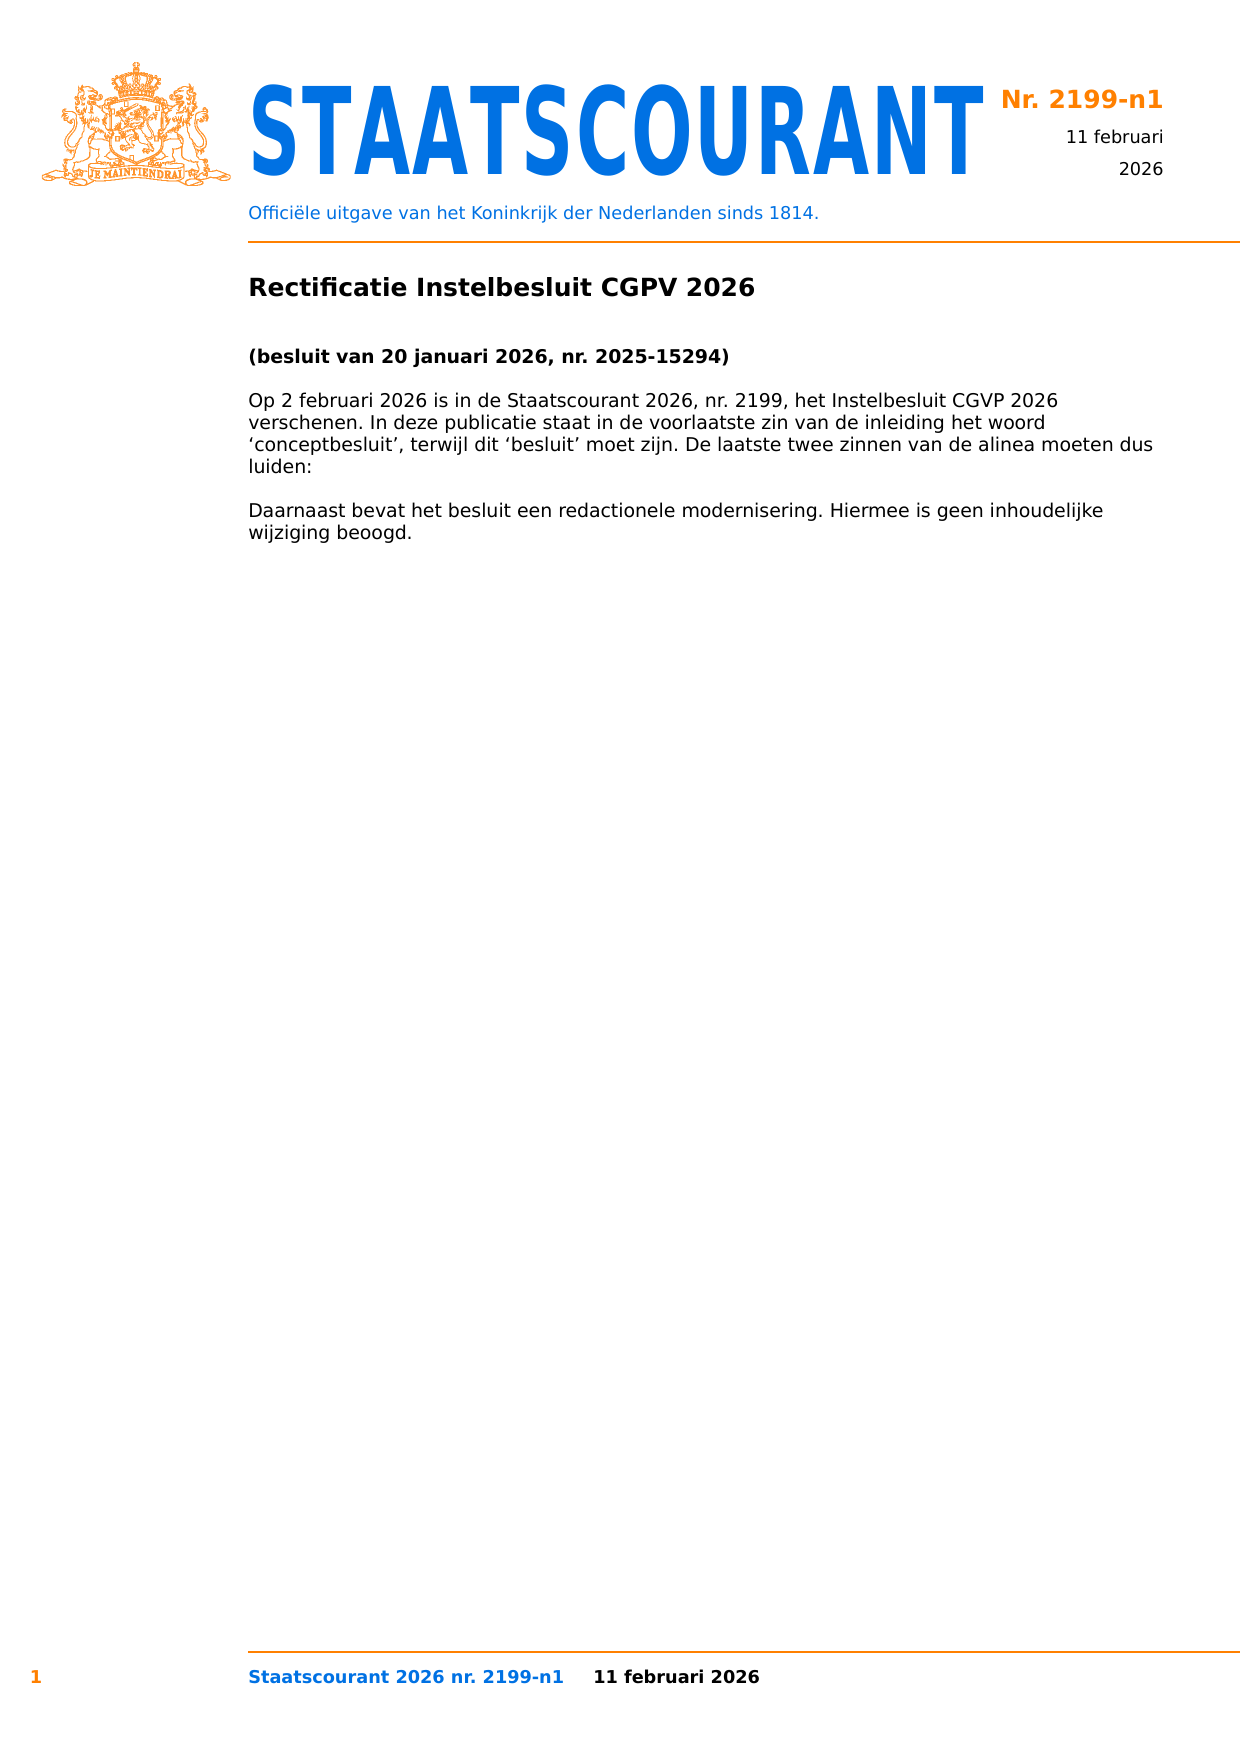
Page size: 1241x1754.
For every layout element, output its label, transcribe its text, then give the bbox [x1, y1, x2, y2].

picture [41, 62, 231, 186]
text (besluit van 20 januari 2026, nr. 2025-15294) [248, 346, 1163, 368]
table_header Nr. 2199-n1 [998, 62, 1240, 121]
table_header STAATSCOURANT [248, 62, 998, 203]
table_cell 11 februari [998, 121, 1240, 153]
table_header [25, 62, 248, 241]
table_cell Officiële uitgave van het Koninkrijk der Nederlanden sinds 1814. [248, 203, 1240, 241]
subtitle Rectificatie Instelbesluit CGPV 2026 [248, 273, 1163, 302]
table_cell 2026 [998, 153, 1240, 203]
text Daarnaast bevat het besluit een redactionele modernisering. Hiermee is geen inhoudelijke wijziging beoogd. [248, 499, 1163, 543]
text Op 2 februari 2026 is in de Staatscourant 2026, nr. 2199, het Instelbesluit CGVP 2026 verschenen. In deze publicatie staat in de voorlaatste zin van de inleiding het woord ‘conceptbesluit’, terwijl dit ‘besluit’ moet zijn. De laatste twee zinnen van de alinea moeten dus luiden: [248, 390, 1163, 478]
